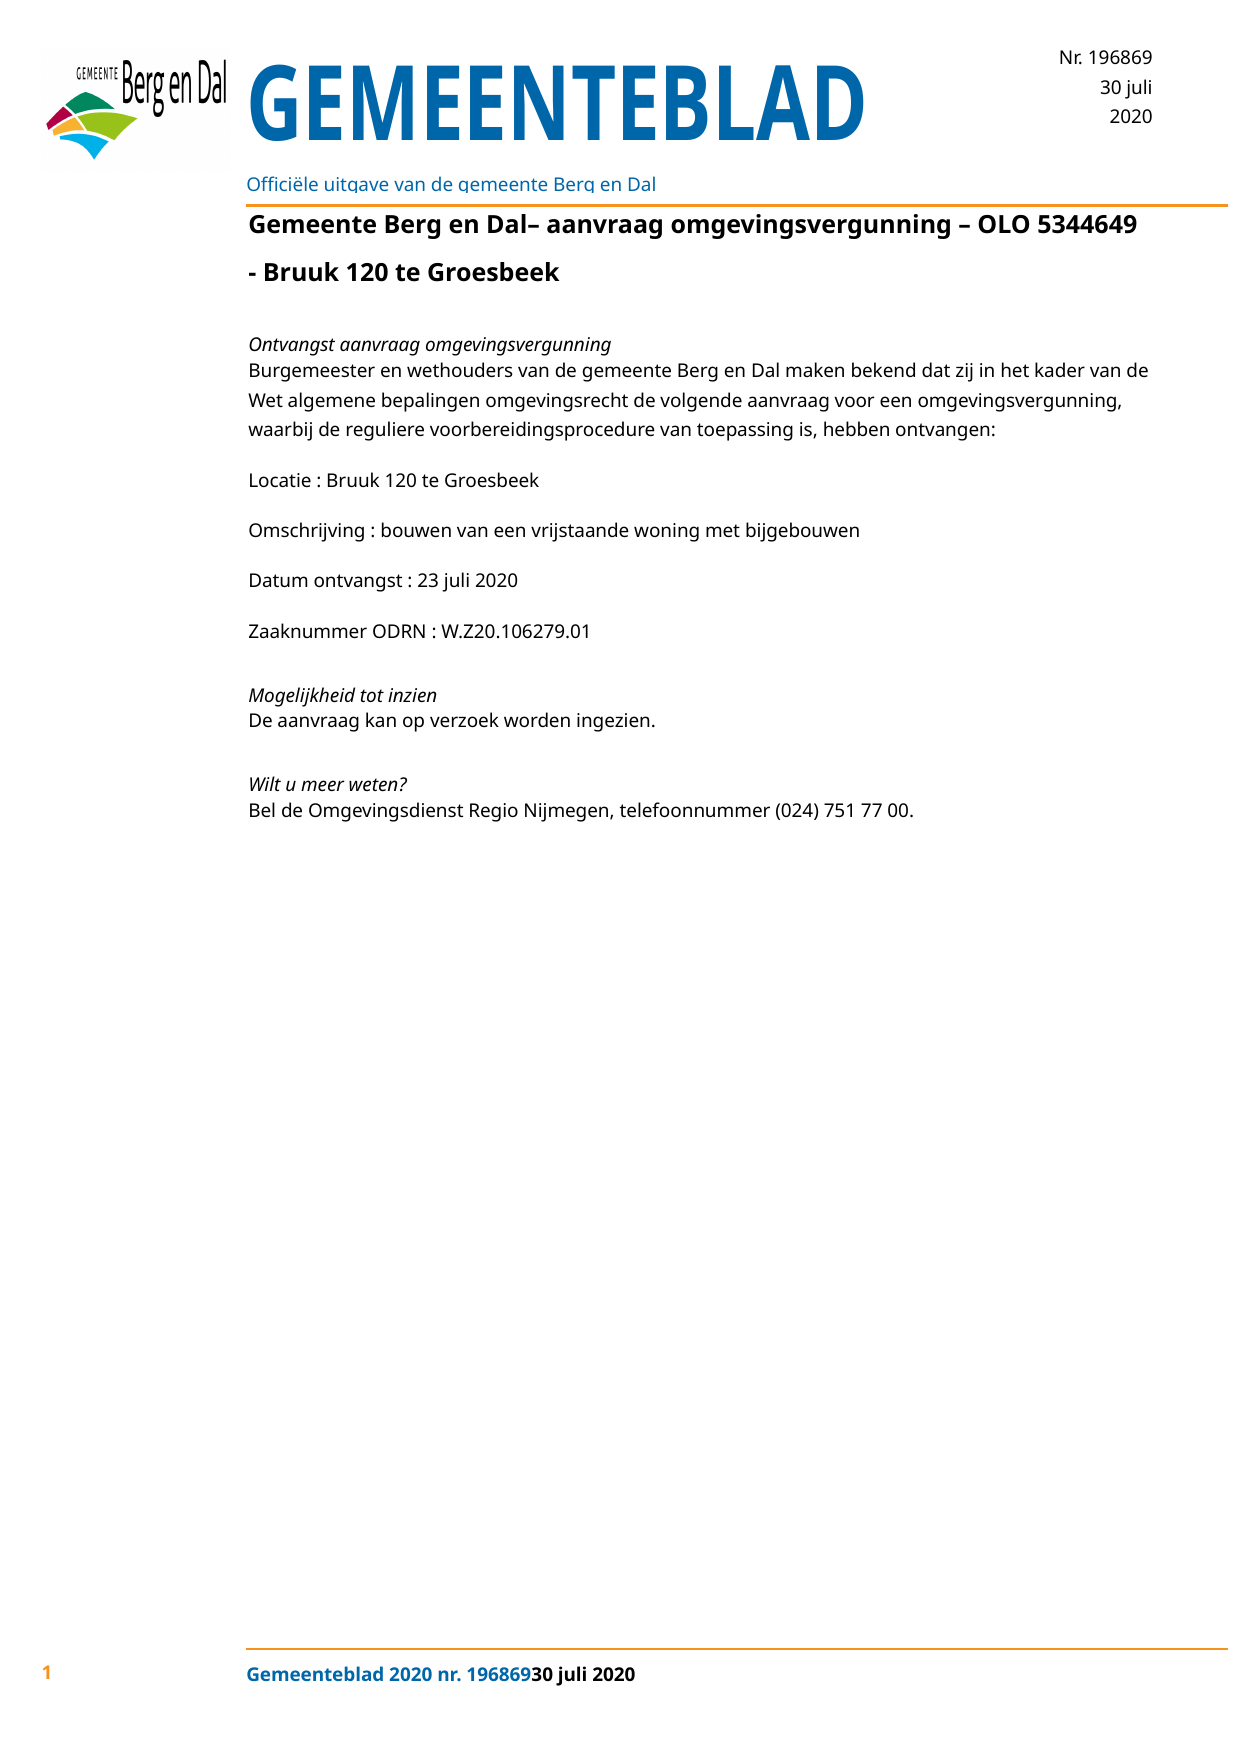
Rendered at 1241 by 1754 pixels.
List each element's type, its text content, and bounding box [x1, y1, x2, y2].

text Bel de Omgevingsdienst Regio Nijmegen, telefoonnummer (024) 751 77 00. [248, 797, 1152, 823]
text Datum ontvangst : 23 juli 2020 [248, 568, 1152, 593]
text Gemeente Berg en Dal– aanvraag omgevingsvergunning – OLO 5344649 - Bruuk 120 te Groesbeek [248, 207, 1152, 288]
text Zaaknummer ODRN : W.Z20.106279.01 [248, 618, 1152, 644]
text Omschrijving : bouwen van een vrijstaande woning met bijgebouwen [248, 517, 1152, 543]
text Mogelijkheid tot inzien [248, 682, 1152, 708]
text Ontvangst aanvraag omgevingsvergunning [248, 331, 1152, 357]
text Wilt u meer weten? [248, 772, 1152, 797]
picture [41, 47, 231, 172]
text Locatie : Bruuk 120 te Groesbeek [248, 467, 1152, 492]
text De aanvraag kan op verzoek worden ingezien. [248, 708, 1152, 733]
text Burgemeester en wethouders van de gemeente Berg en Dal maken bekend dat zij in het kader van de Wet algemene bepalingen omgevingsrecht de volgende aanvraag voor een omgevingsvergunning, waarbij de reguliere voorbereidingsprocedure van toepassing is, hebben ontvangen: [248, 357, 1152, 442]
